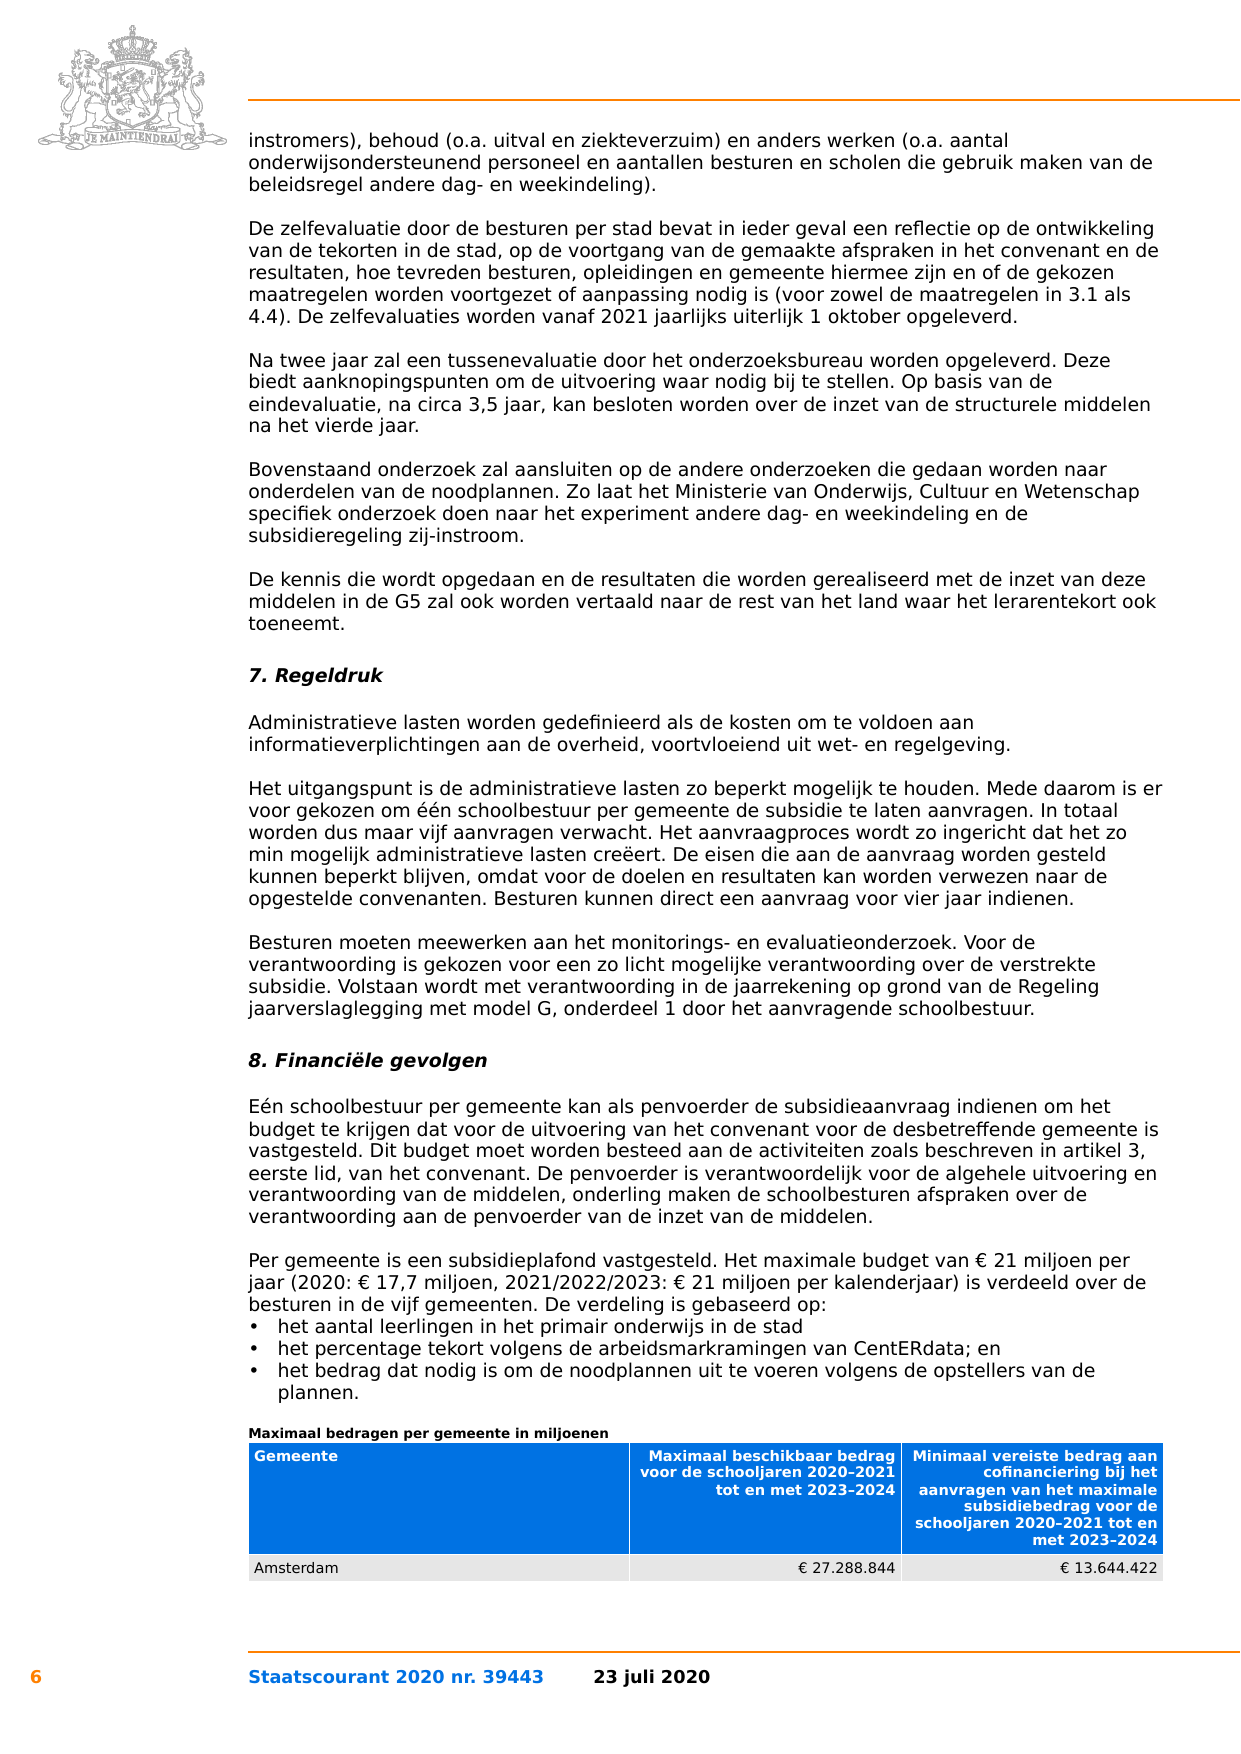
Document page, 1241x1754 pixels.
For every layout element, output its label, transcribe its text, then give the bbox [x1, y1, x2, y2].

subtitle 8. Financiële gevolgen [248, 1049, 1163, 1071]
table_cell Maximaal beschikbaar bedrag voor de schooljaren 2020–2021 tot en met 2023–2024 [630, 1443, 901, 1554]
text Het uitgangspunt is de administratieve lasten zo beperkt mogelijk te houden. Mede daarom is er voor gekozen om één schoolbestuur per gemeente de subsidie te laten aanvragen. In totaal worden dus maar vijf aanvragen verwacht. Het aanvraagproces wordt zo ingericht dat het zo min mogelijk administratieve lasten creëert. De eisen die aan de aanvraag worden gesteld kunnen beperkt blijven, omdat voor de doelen en resultaten kan worden verwezen naar de opgestelde convenanten. Besturen kunnen direct een aanvraag voor vier jaar indienen. [248, 778, 1163, 910]
table_cell Minimaal vereiste bedrag aan cofinanciering bij het aanvragen van het maximale subsidiebedrag voor de schooljaren 2020–2021 tot en met 2023–2024 [902, 1443, 1163, 1554]
text Eén schoolbestuur per gemeente kan als penvoerder de subsidieaanvraag indienen om het budget te krijgen dat voor de uitvoering van het convenant voor de desbetreffende gemeente is vastgesteld. Dit budget moet worden besteed aan de activiteiten zoals beschreven in artikel 3, eerste lid, van het convenant. De penvoerder is verantwoordelijk voor de algehele uitvoering en verantwoording van de middelen, onderling maken de schoolbesturen afspraken over de verantwoording aan de penvoerder van de inzet van de middelen. [248, 1096, 1163, 1228]
picture [38, 25, 227, 150]
table_cell € 13.644.422 [902, 1555, 1163, 1581]
text Bovenstaand onderzoek zal aansluiten op de andere onderzoeken die gedaan worden naar onderdelen van de noodplannen. Zo laat het Ministerie van Onderwijs, Cultuur en Wetenschap specifiek onderzoek doen naar het experiment andere dag- en weekindeling en de subsidieregeling zij-instroom. [248, 459, 1163, 547]
text instromers), behoud (o.a. uitval en ziekteverzuim) en anders werken (o.a. aantal onderwijsondersteunend personeel en aantallen besturen en scholen die gebruik maken van de beleidsregel andere dag- en weekindeling). [248, 130, 1163, 196]
table_cell Gemeente [249, 1443, 629, 1554]
text • het aantal leerlingen in het primair onderwijs in de stad [248, 1316, 1163, 1338]
subtitle 7. Regeldruk [248, 665, 1163, 687]
text Per gemeente is een subsidieplafond vastgesteld. Het maximale budget van € 21 miljoen per jaar (2020: € 17,7 miljoen, 2021/2022/2023: € 21 miljoen per kalenderjaar) is verdeeld over de besturen in de vijf gemeenten. De verdeling is gebaseerd op: [248, 1250, 1163, 1316]
table_header Maximaal bedragen per gemeente in miljoenen [248, 1426, 1163, 1442]
text De zelfevaluatie door de besturen per stad bevat in ieder geval een reflectie op de ontwikkeling van de tekorten in de stad, op de voortgang van de gemaakte afspraken in het convenant en de resultaten, hoe tevreden besturen, opleidingen en gemeente hiermee zijn en of de gekozen maatregelen worden voortgezet of aanpassing nodig is (voor zowel de maatregelen in 3.1 als 4.4). De zelfevaluaties worden vanaf 2021 jaarlijks uiterlijk 1 oktober opgeleverd. [248, 218, 1163, 328]
text • het bedrag dat nodig is om de noodplannen uit te voeren volgens de opstellers van de plannen. [248, 1360, 1163, 1404]
text Besturen moeten meewerken aan het monitorings- en evaluatieonderzoek. Voor de verantwoording is gekozen voor een zo licht mogelijke verantwoording over de verstrekte subsidie. Volstaan wordt met verantwoording in de jaarrekening op grond van de Regeling jaarverslaglegging met model G, onderdeel 1 door het aanvragende schoolbestuur. [248, 932, 1163, 1019]
text Na twee jaar zal een tussenevaluatie door het onderzoeksbureau worden opgeleverd. Deze biedt aanknopingspunten om de uitvoering waar nodig bij te stellen. Op basis van de eindevaluatie, na circa 3,5 jaar, kan besloten worden over de inzet van de structurele middelen na het vierde jaar. [248, 349, 1163, 437]
table_cell Amsterdam [249, 1555, 629, 1581]
text Administratieve lasten worden gedefinieerd als de kosten om te voldoen aan informatieverplichtingen aan de overheid, voortvloeiend uit wet- en regelgeving. [248, 712, 1163, 756]
text De kennis die wordt opgedaan en de resultaten die worden gerealiseerd met de inzet van deze middelen in de G5 zal ook worden vertaald naar de rest van het land waar het lerarentekort ook toeneemt. [248, 569, 1163, 635]
table_cell € 27.288.844 [630, 1555, 901, 1581]
text • het percentage tekort volgens de arbeidsmarkramingen van CentERdata; en [248, 1338, 1163, 1360]
